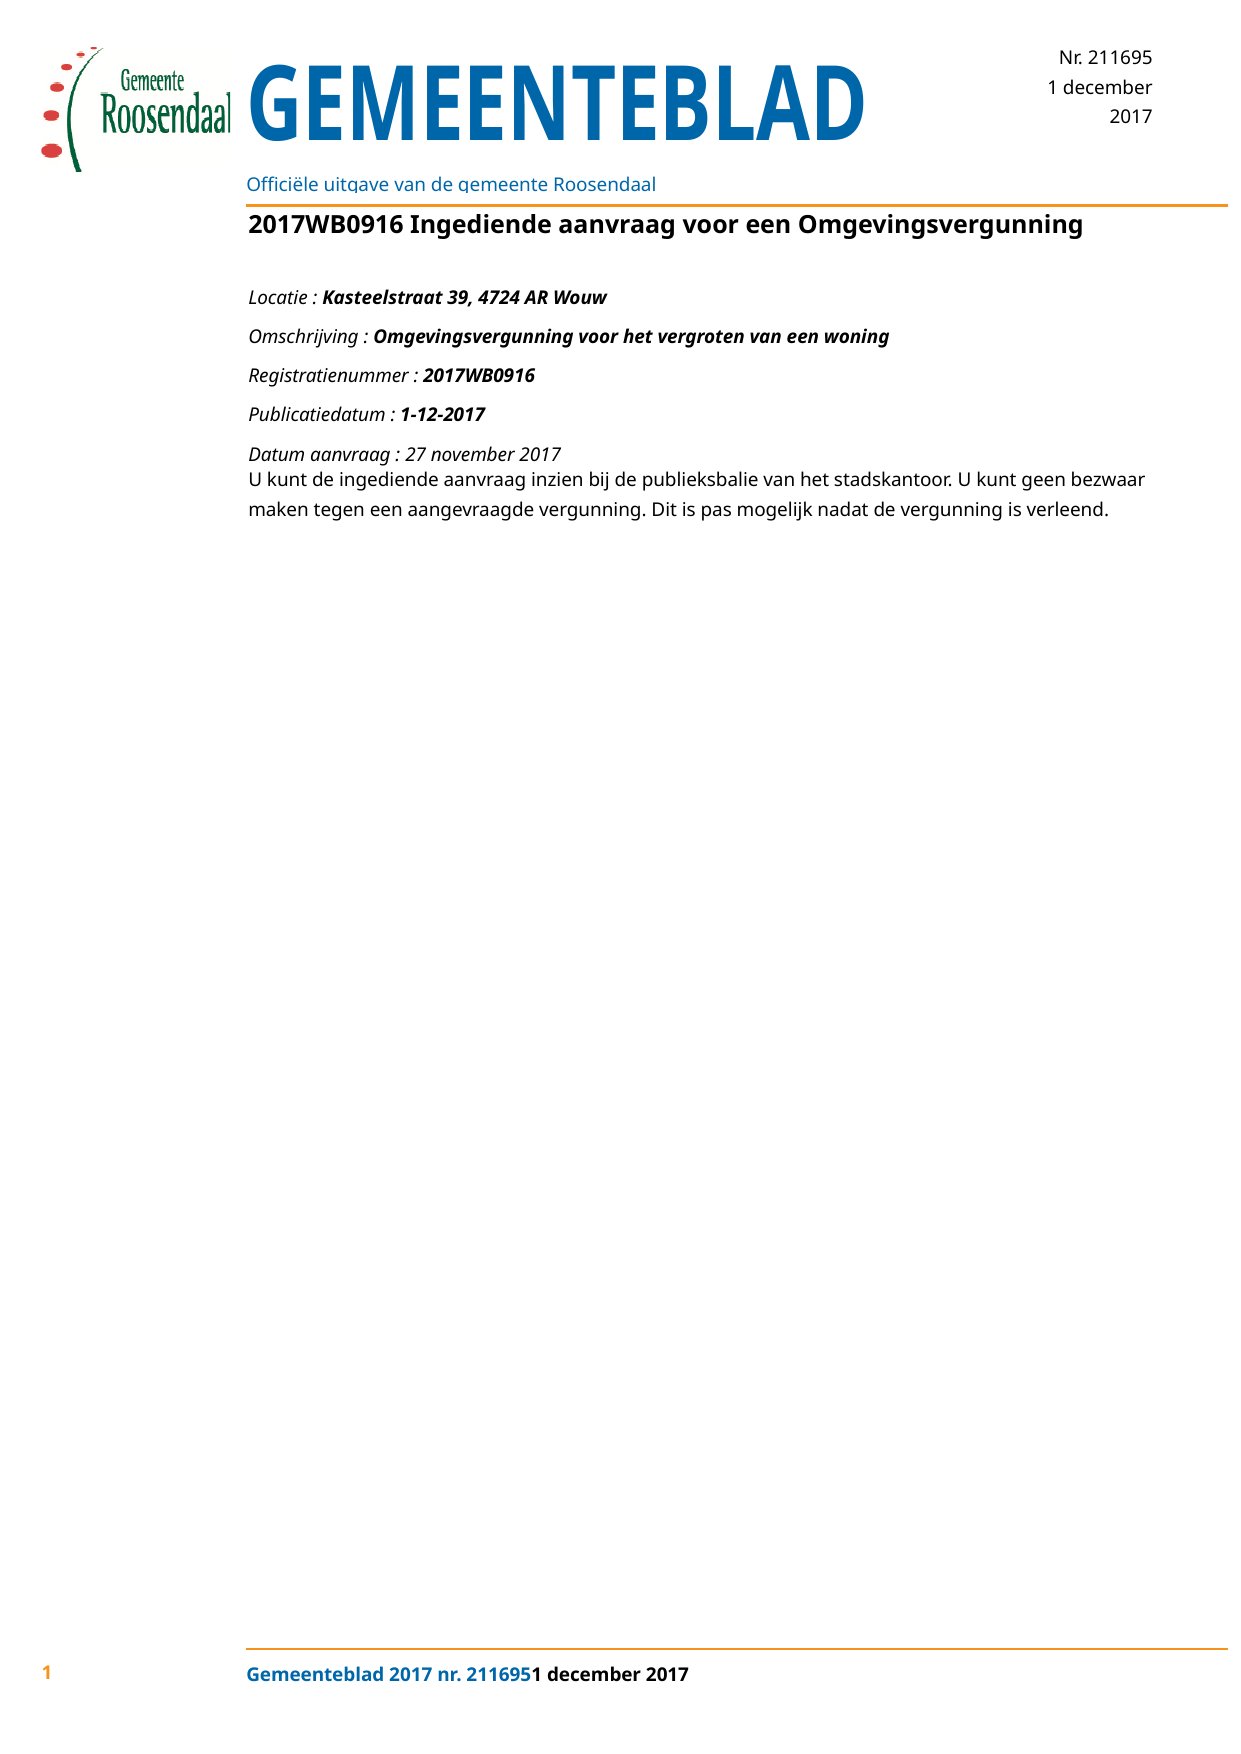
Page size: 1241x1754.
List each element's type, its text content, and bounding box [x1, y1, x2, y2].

text Omschrijving : Omgevingsvergunning voor het vergroten van een woning [248, 323, 1152, 349]
text Registratienummer : 2017WB0916 [248, 362, 1152, 388]
text Datum aanvraag : 27 november 2017 [248, 441, 1152, 467]
text Locatie : Kasteelstraat 39, 4724 AR Wouw [248, 284, 1152, 309]
text 2017WB0916 Ingediende aanvraag voor een Omgevingsvergunning [248, 207, 1152, 241]
picture [41, 47, 231, 172]
text Publicatiedatum : 1-12-2017 [248, 402, 1152, 427]
text U kunt de ingediende aanvraag inzien bij de publieksbalie van het stadskantoor. U kunt geen bezwaar maken tegen een aangevraagde vergunning. Dit is pas mogelijk nadat de vergunning is verleend. [248, 467, 1152, 522]
